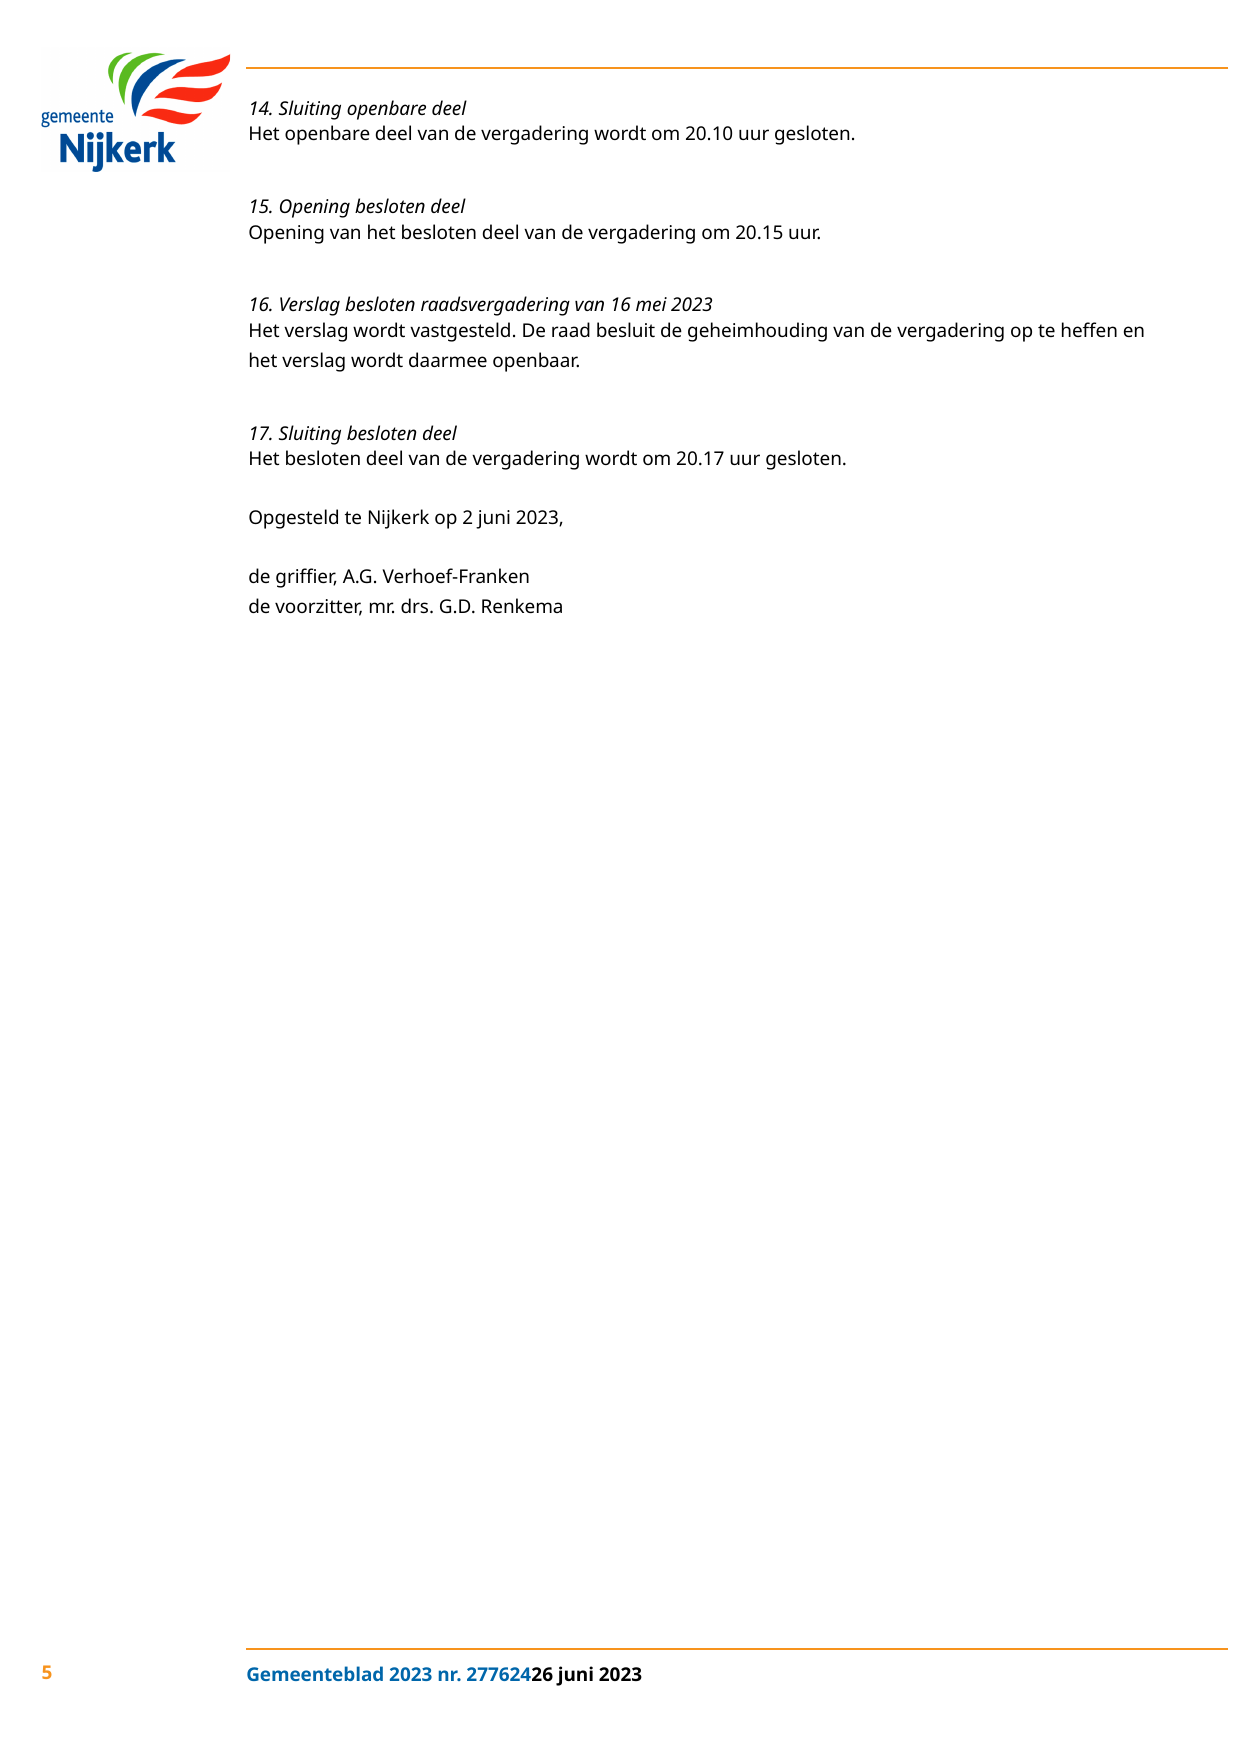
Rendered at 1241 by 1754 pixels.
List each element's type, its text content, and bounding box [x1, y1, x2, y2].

text Het openbare deel van de vergadering wordt om 20.10 uur gesloten. [248, 121, 1152, 146]
text de griffier, A.G. Verhoef-Franken [248, 564, 1152, 589]
text Het besloten deel van de vergadering wordt om 20.17 uur gesloten. [248, 445, 1152, 471]
text 16. Verslag besloten raadsvergadering van 16 mei 2023 [248, 292, 1152, 317]
text 15. Opening besloten deel [248, 193, 1152, 219]
text Opgesteld te Nijkerk op 2 juni 2023, [248, 504, 1152, 530]
picture [41, 47, 231, 172]
text de voorzitter, mr. drs. G.D. Renkema [248, 593, 1152, 619]
text Het verslag wordt vastgesteld. De raad besluit de geheimhouding van de vergadering op te heffen en het verslag wordt daarmee openbaar. [248, 317, 1152, 373]
text Opening van het besloten deel van de vergadering om 20.15 uur. [248, 219, 1152, 245]
text 14. Sluiting openbare deel [248, 95, 1152, 121]
text 17. Sluiting besloten deel [248, 420, 1152, 445]
